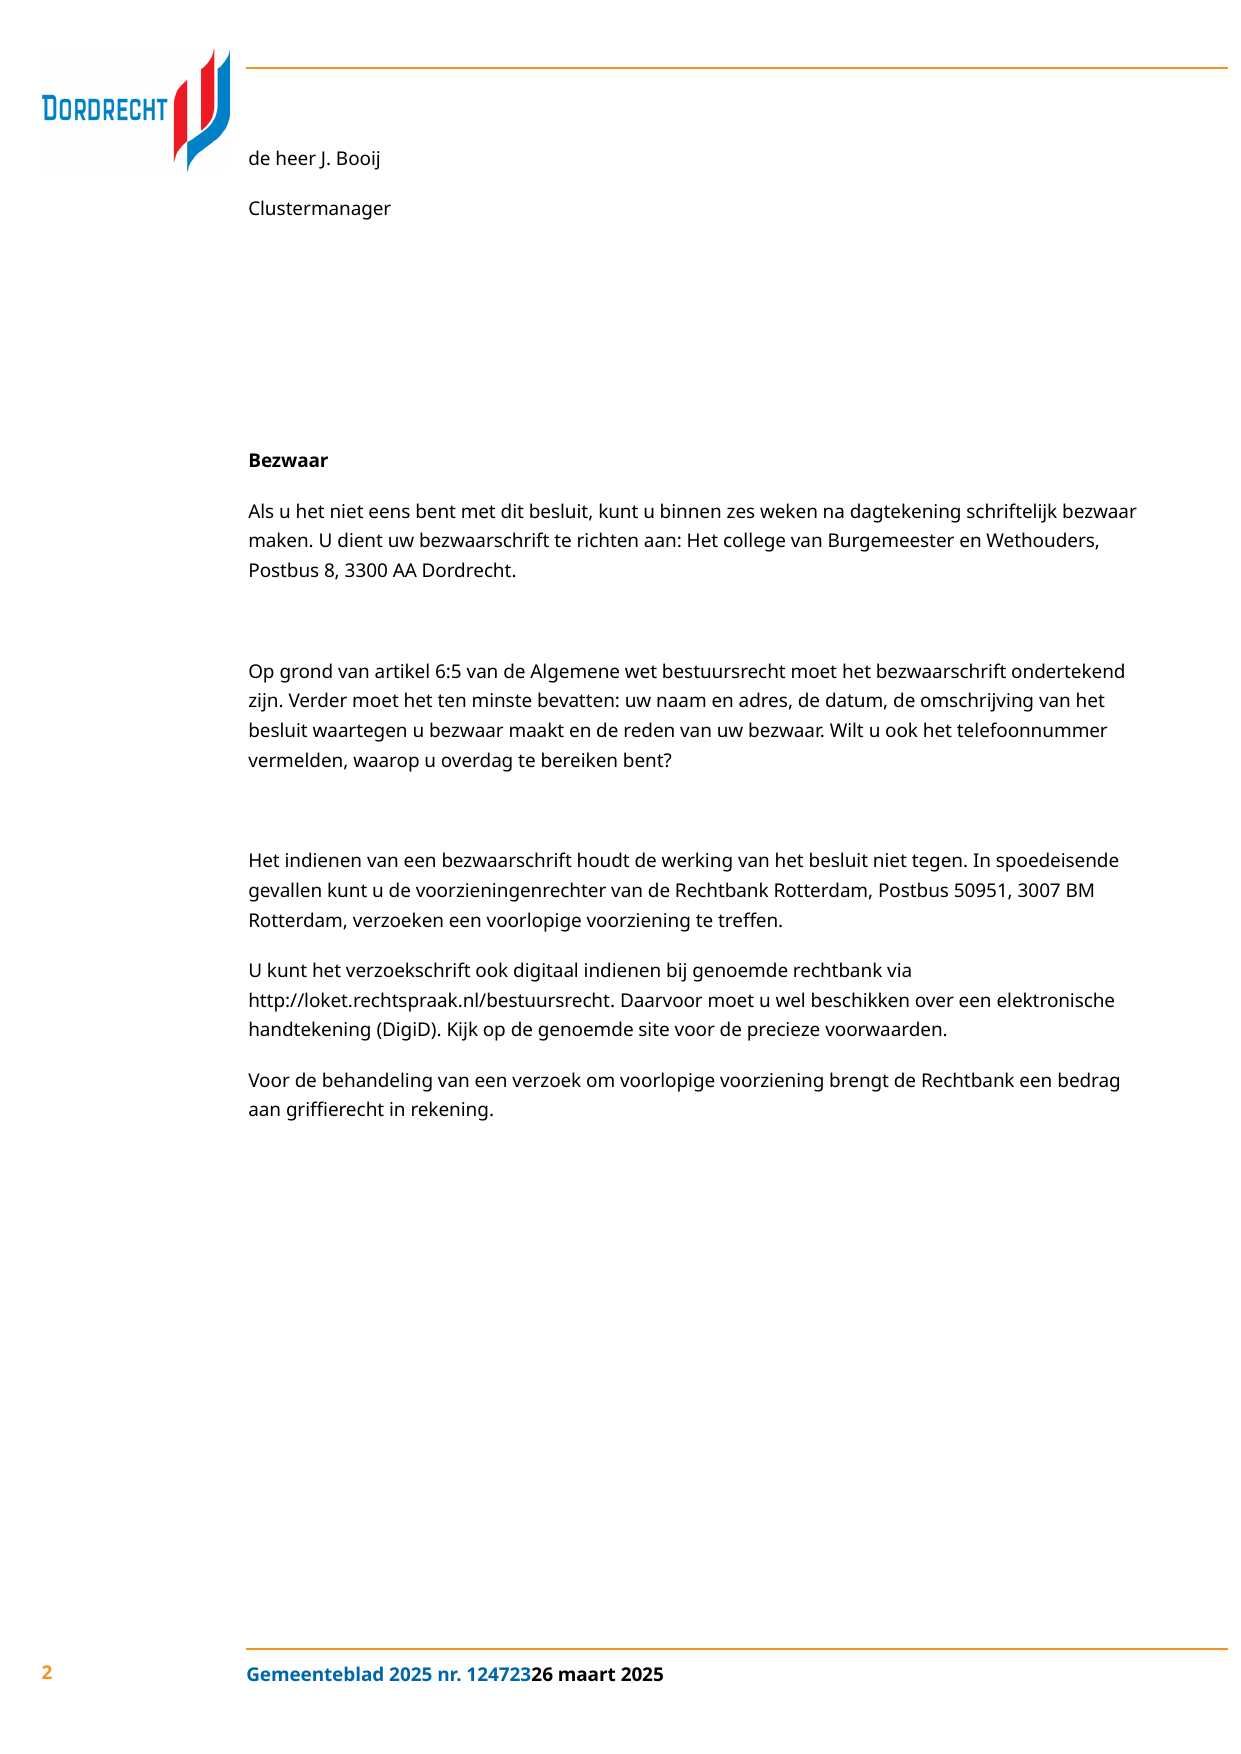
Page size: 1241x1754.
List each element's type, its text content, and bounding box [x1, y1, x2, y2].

text Het indienen van een bezwaarschrift houdt de werking van het besluit niet tegen. In spoedeisende gevallen kunt u de voorzieningenrechter van de Rechtbank Rotterdam, Postbus 50951, 3007 BM Rotterdam, verzoeken een voorlopige voorziening te treffen. [248, 848, 1152, 933]
text U kunt het verzoekschrift ook digitaal indienen bij genoemde rechtbank via http://loket.rechtspraak.nl/bestuursrecht. Daarvoor moet u wel beschikken over een elektronische handtekening (DigiD). Kijk op de genoemde site voor de precieze voorwaarden. [248, 957, 1152, 1042]
text Bezwaar [248, 448, 1152, 473]
text Clustermanager [248, 196, 1152, 221]
text Als u het niet eens bent met dit besluit, kunt u binnen zes weken na dagtekening schriftelijk bezwaar maken. U dient uw bezwaarschrift te richten aan: Het college van Burgemeester en Wethouders, Postbus 8, 3300 AA Dordrecht. [248, 498, 1152, 583]
text de heer J. Booij [248, 145, 1152, 171]
picture [41, 47, 231, 172]
text Voor de behandeling van een verzoek om voorlopige voorziening brengt de Rechtbank een bedrag aan griffierecht in rekening. [248, 1067, 1152, 1122]
text Op grond van artikel 6:5 van de Algemene wet bestuursrecht moet het bezwaarschrift ondertekend zijn. Verder moet het ten minste bevatten: uw naam en adres, de datum, de omschrijving van het besluit waartegen u bezwaar maakt en de reden van uw bezwaar. Wilt u ook het telefoonnummer vermelden, waarop u overdag te bereiken bent? [248, 658, 1152, 773]
